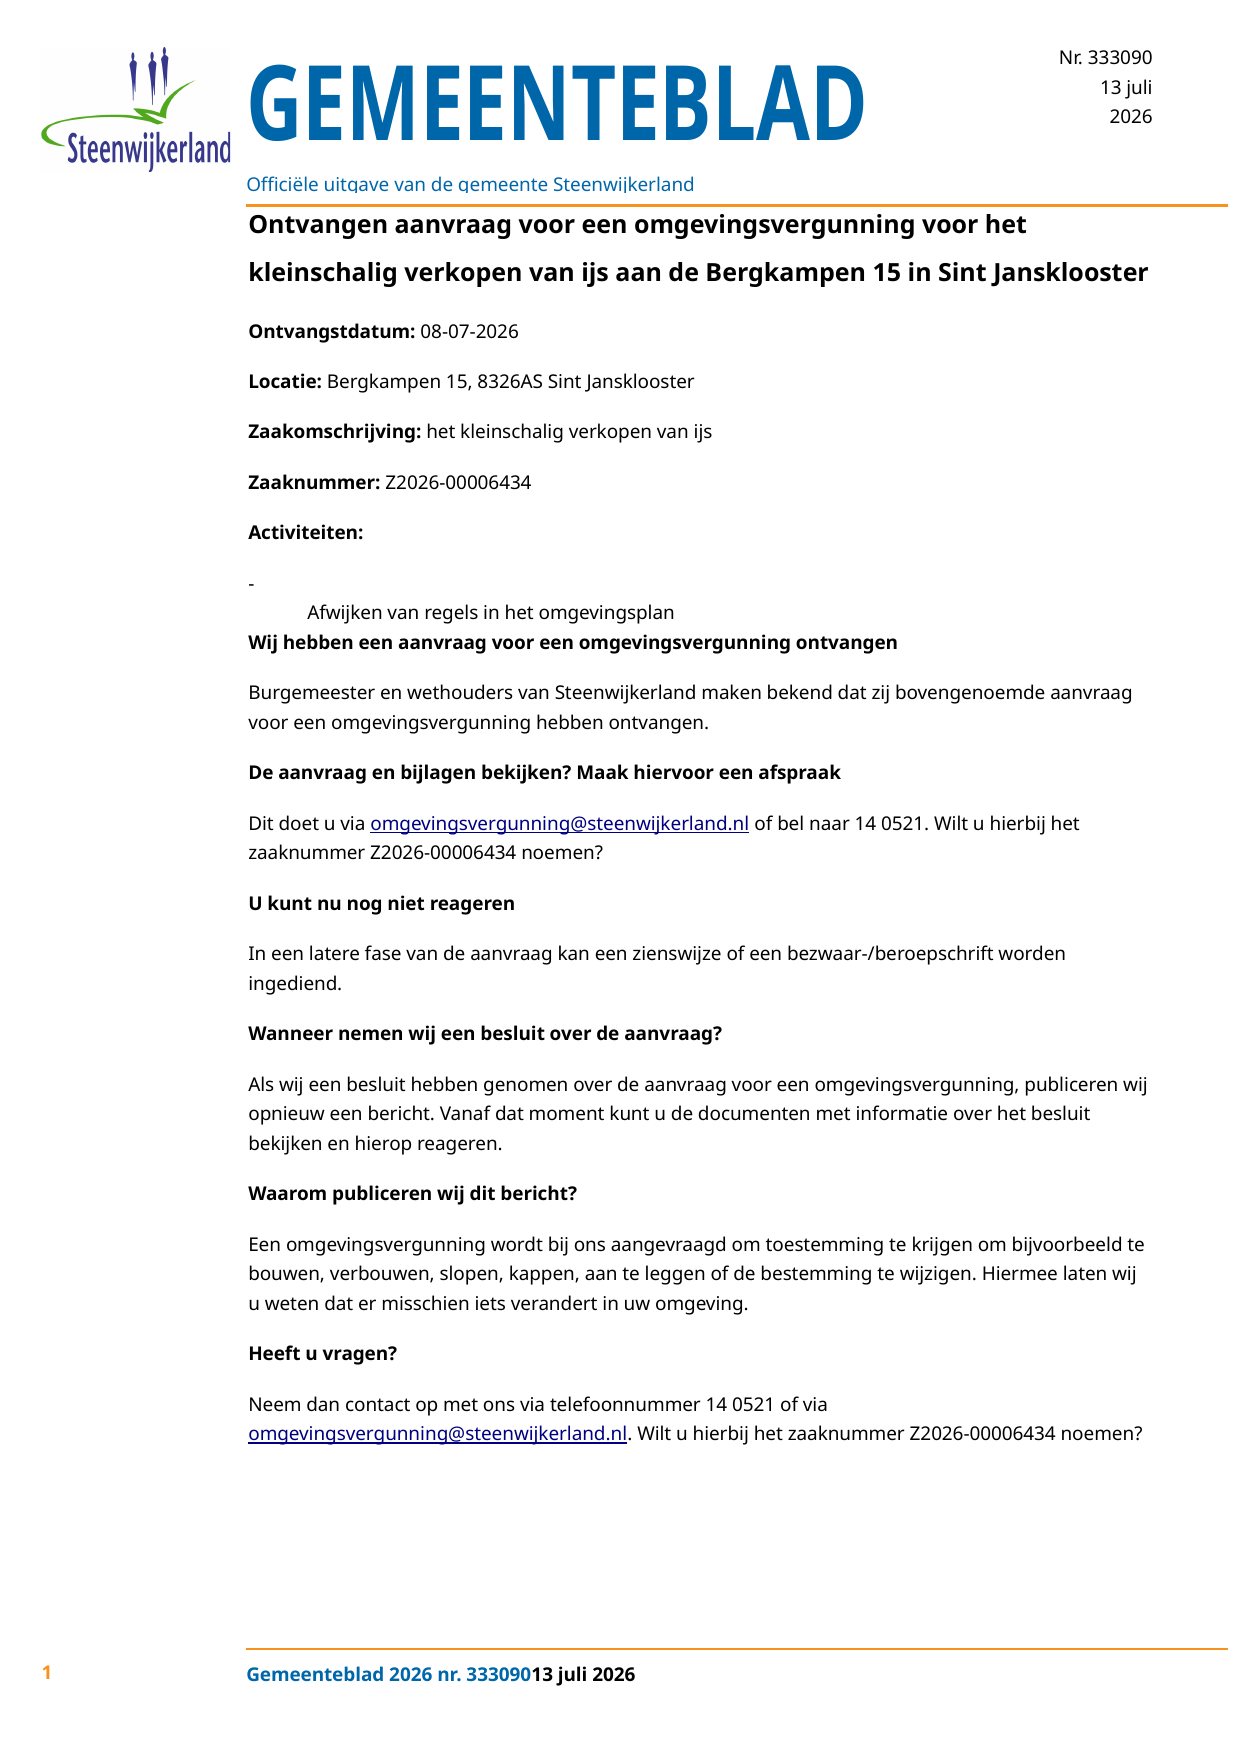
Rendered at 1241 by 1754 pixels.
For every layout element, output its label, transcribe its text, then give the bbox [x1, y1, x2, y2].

text Waarom publiceren wij dit bericht? [248, 1180, 1152, 1206]
text Burgemeester en wethouders van Steenwijkerland maken bekend dat zij bovengenoemde aanvraag voor een omgevingsvergunning hebben ontvangen. [248, 679, 1152, 735]
text Wanneer nemen wij een besluit over de aanvraag? [248, 1020, 1152, 1046]
text Een omgevingsvergunning wordt bij ons aangevraagd om toestemming te krijgen om bijvoorbeeld te bouwen, verbouwen, slopen, kappen, aan te leggen of de bestemming te wijzigen. Hiermee laten wij u weten dat er misschien iets verandert in uw omgeving. [248, 1231, 1152, 1316]
text Zaaknummer: Z2026-00006434 [248, 469, 1152, 495]
text Zaakomschrijving: het kleinschalig verkopen van ijs [248, 419, 1152, 444]
text U kunt nu nog niet reageren [248, 890, 1152, 916]
picture [41, 47, 231, 172]
text Ontvangen aanvraag voor een omgevingsvergunning voor het kleinschalig verkopen van ijs aan de Bergkampen 15 in Sint Jansklooster [248, 207, 1152, 288]
list Afwijken van regels in het omgevingsplan [248, 599, 1152, 625]
text Neem dan contact op met ons via telefoonnummer 14 0521 of via omgevingsvergunning@steenwijkerland.nl. Wilt u hierbij het zaaknummer Z2026-00006434 noemen? [248, 1391, 1152, 1446]
text In een latere fase van de aanvraag kan een zienswijze of een bezwaar-/beroepschrift worden ingediend. [248, 940, 1152, 996]
text Wij hebben een aanvraag voor een omgevingsvergunning ontvangen [248, 629, 1152, 655]
text Als wij een besluit hebben genomen over de aanvraag voor een omgevingsvergunning, publiceren wij opnieuw een bericht. Vanaf dat moment kunt u de documenten met informatie over het besluit bekijken en hierop reageren. [248, 1071, 1152, 1156]
text Heeft u vragen? [248, 1340, 1152, 1366]
text Dit doet u via omgevingsvergunning@steenwijkerland.nl of bel naar 14 0521. Wilt u hierbij het zaaknummer Z2026-00006434 noemen? [248, 810, 1152, 865]
text De aanvraag en bijlagen bekijken? Maak hiervoor een afspraak [248, 759, 1152, 785]
text Ontvangstdatum: 08-07-2026 [248, 318, 1152, 344]
text Locatie: Bergkampen 15, 8326AS Sint Jansklooster [248, 368, 1152, 394]
text Activiteiten: [248, 519, 1152, 545]
